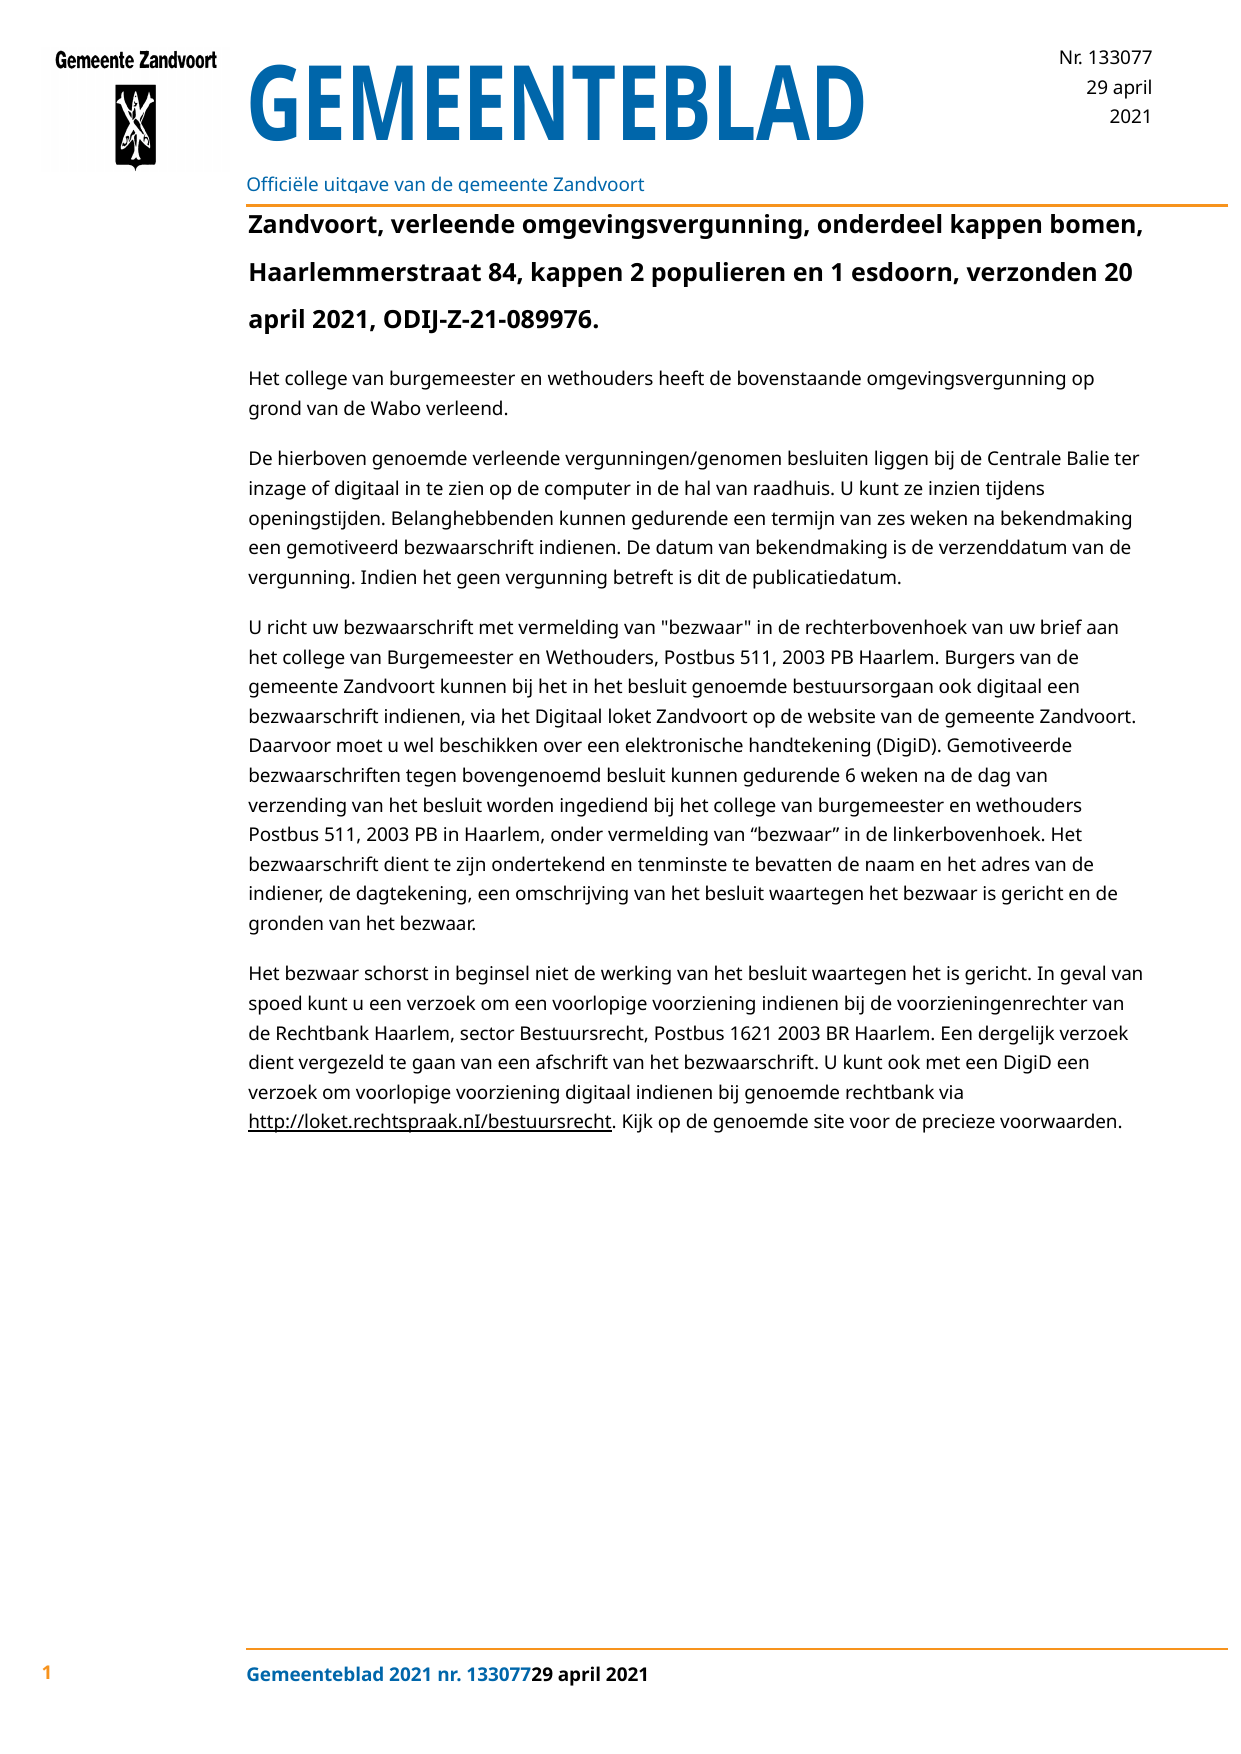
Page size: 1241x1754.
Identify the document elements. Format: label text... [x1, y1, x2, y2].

text Zandvoort, verleende omgevingsvergunning, onderdeel kappen bomen, Haarlemmerstraat 84, kappen 2 populieren en 1 esdoorn, verzonden 20 april 2021, ODIJ-Z-21-089976. [248, 207, 1152, 336]
picture [41, 47, 231, 172]
text Het college van burgemeester en wethouders heeft de bovenstaande omgevingsvergunning op grond van de Wabo verleend. [248, 366, 1152, 421]
text De hierboven genoemde verleende vergunningen/genomen besluiten liggen bij de Centrale Balie ter inzage of digitaal in te zien op de computer in de hal van raadhuis. U kunt ze inzien tijdens openingstijden. Belanghebbenden kunnen gedurende een termijn van zes weken na bekendmaking een gemotiveerd bezwaarschrift indienen. De datum van bekendmaking is de verzenddatum van de vergunning. Indien het geen vergunning betreft is dit de publicatiedatum. [248, 446, 1152, 589]
text Het bezwaar schorst in beginsel niet de werking van het besluit waartegen het is gericht. In geval van spoed kunt u een verzoek om een voorlopige voorziening indienen bij de voorzieningenrechter van de Rechtbank Haarlem, sector Bestuursrecht, Postbus 1621 2003 BR Haarlem. Een dergelijk verzoek dient vergezeld te gaan van een afschrift van het bezwaarschrift. U kunt ook met een DigiD een verzoek om voorlopige voorziening digitaal indienen bij genoemde rechtbank via http://loket.rechtspraak.nI/bestuursrecht. Kijk op de genoemde site voor de precieze voorwaarden. [248, 961, 1152, 1134]
text U richt uw bezwaarschrift met vermelding van "bezwaar" in de rechterbovenhoek van uw brief aan het college van Burgemeester en Wethouders, Postbus 511, 2003 PB Haarlem. Burgers van de gemeente Zandvoort kunnen bij het in het besluit genoemde bestuursorgaan ook digitaal een bezwaarschrift indienen, via het Digitaal loket Zandvoort op de website van de gemeente Zandvoort. Daarvoor moet u wel beschikken over een elektronische handtekening (DigiD). Gemotiveerde bezwaarschriften tegen bovengenoemd besluit kunnen gedurende 6 weken na de dag van verzending van het besluit worden ingediend bij het college van burgemeester en wethouders Postbus 511, 2003 PB in Haarlem, onder vermelding van “bezwaar” in de linkerbovenhoek. Het bezwaarschrift dient te zijn ondertekend en tenminste te bevatten de naam en het adres van de indiener, de dagtekening, een omschrijving van het besluit waartegen het bezwaar is gericht en de gronden van het bezwaar. [248, 614, 1152, 936]
